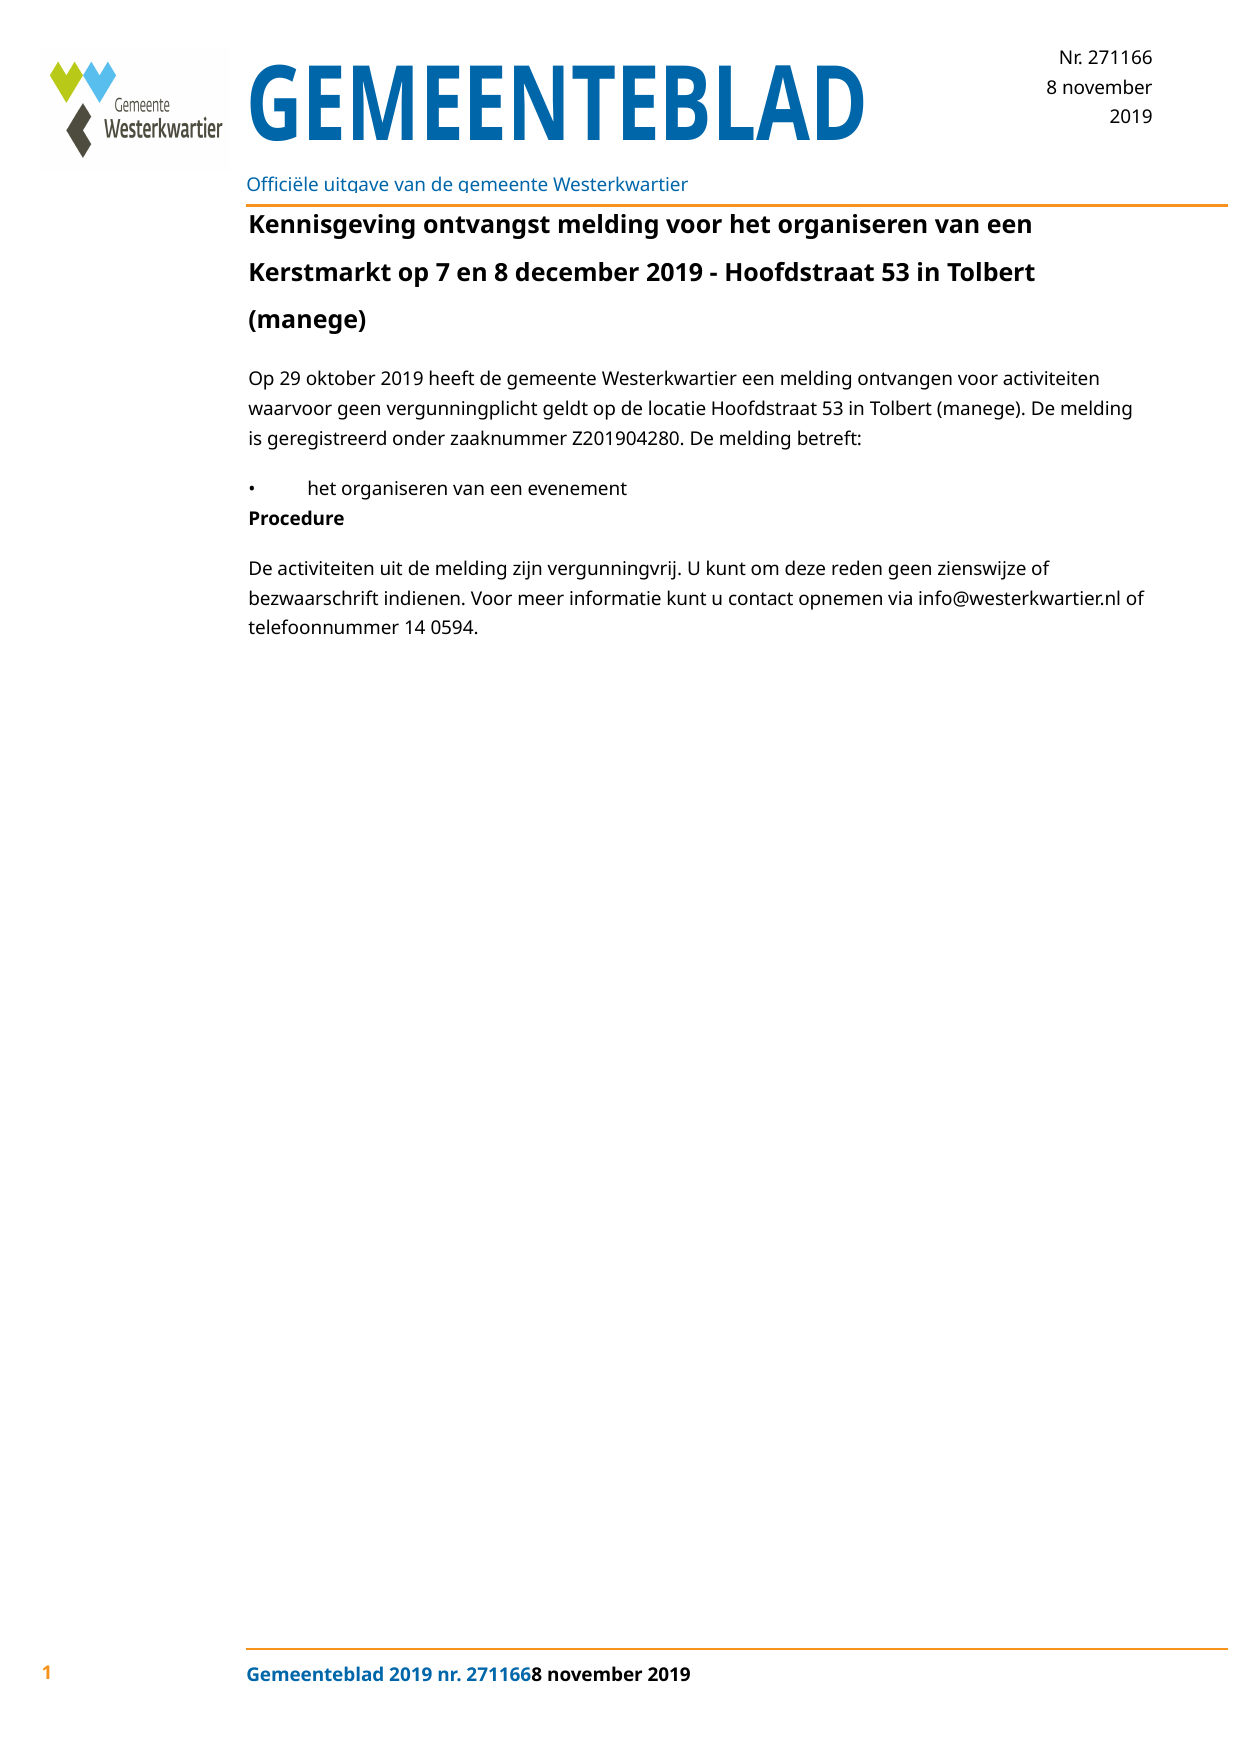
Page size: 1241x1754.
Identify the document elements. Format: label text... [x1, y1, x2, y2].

text Op 29 oktober 2019 heeft de gemeente Westerkwartier een melding ontvangen voor activiteiten waarvoor geen vergunningplicht geldt op de locatie Hoofdstraat 53 in Tolbert (manege). De melding is geregistreerd onder zaaknummer Z201904280. De melding betreft: [248, 366, 1152, 450]
picture [41, 47, 231, 172]
text De activiteiten uit de melding zijn vergunningvrij. U kunt om deze reden geen zienswijze of bezwaarschrift indienen. Voor meer informatie kunt u contact opnemen via info@westerkwartier.nl of telefoonnummer 14 0594. [248, 555, 1152, 640]
list het organiseren van een evenement [248, 475, 1152, 501]
text Procedure [248, 505, 1152, 530]
text Kennisgeving ontvangst melding voor het organiseren van een Kerstmarkt op 7 en 8 december 2019 - Hoofdstraat 53 in Tolbert (manege) [248, 207, 1152, 336]
